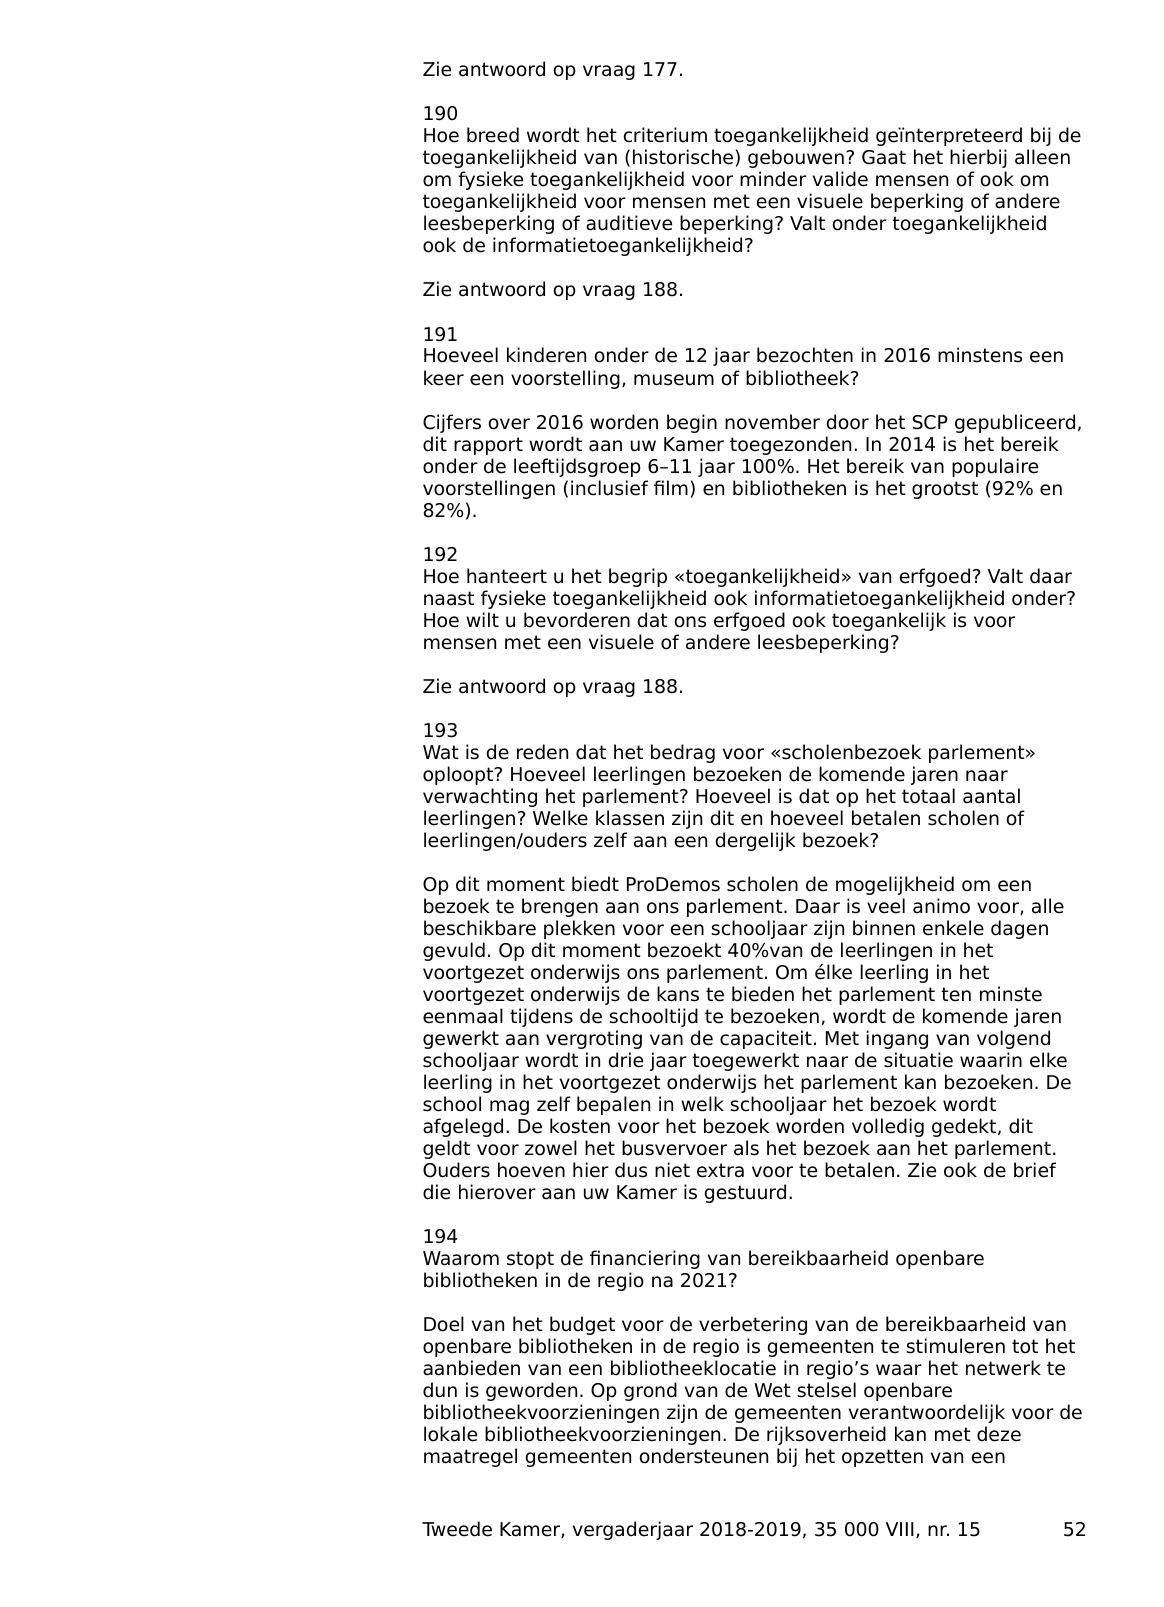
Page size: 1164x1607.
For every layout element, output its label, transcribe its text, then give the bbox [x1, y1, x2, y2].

text Zie antwoord op vraag 177. [422, 59, 1087, 81]
text Doel van het budget voor de verbetering van de bereikbaarheid van openbare bibliotheken in de regio is gemeenten te stimuleren tot het aanbieden van een bibliotheeklocatie in regio’s waar het netwerk te dun is geworden. Op grond van de Wet stelsel openbare bibliotheekvoorzieningen zijn de gemeenten verantwoordelijk voor de lokale bibliotheekvoorzieningen. De rijksoverheid kan met deze maatregel gemeenten ondersteunen bij het opzetten van een [422, 1314, 1087, 1468]
text 190 [422, 103, 1087, 125]
text 192 [422, 544, 1087, 566]
text 193 [422, 720, 1087, 742]
text Zie antwoord op vraag 188. [422, 676, 1087, 698]
text Waarom stopt de financiering van bereikbaarheid openbare bibliotheken in de regio na 2021? [422, 1248, 1087, 1292]
text Op dit moment biedt ProDemos scholen de mogelijkheid om een bezoek te brengen aan ons parlement. Daar is veel animo voor, alle beschikbare plekken voor een schooljaar zijn binnen enkele dagen gevuld. Op dit moment bezoekt 40%van de leerlingen in het voortgezet onderwijs ons parlement. Om élke leerling in het voortgezet onderwijs de kans te bieden het parlement ten minste eenmaal tijdens de schooltijd te bezoeken, wordt de komende jaren gewerkt aan vergroting van de capaciteit. Met ingang van volgend schooljaar wordt in drie jaar toegewerkt naar de situatie waarin elke leerling in het voortgezet onderwijs het parlement kan bezoeken. De school mag zelf bepalen in welk schooljaar het bezoek wordt afgelegd. De kosten voor het bezoek worden volledig gedekt, dit geldt voor zowel het busvervoer als het bezoek aan het parlement. Ouders hoeven hier dus niet extra voor te betalen. Zie ook de brief die hierover aan uw Kamer is gestuurd. [422, 874, 1087, 1204]
text Wat is de reden dat het bedrag voor «scholenbezoek parlement» oploopt? Hoeveel leerlingen bezoeken de komende jaren naar verwachting het parlement? Hoeveel is dat op het totaal aantal leerlingen? Welke klassen zijn dit en hoeveel betalen scholen of leerlingen/ouders zelf aan een dergelijk bezoek? [422, 742, 1087, 852]
text Cijfers over 2016 worden begin november door het SCP gepubliceerd, dit rapport wordt aan uw Kamer toegezonden. In 2014 is het bereik onder de leeftijdsgroep 6–11 jaar 100%. Het bereik van populaire voorstellingen (inclusief film) en bibliotheken is het grootst (92% en 82%). [422, 412, 1087, 521]
text Zie antwoord op vraag 188. [422, 279, 1087, 301]
text Hoe breed wordt het criterium toegankelijkheid geïnterpreteerd bij de toegankelijkheid van (historische) gebouwen? Gaat het hierbij alleen om fysieke toegankelijkheid voor minder valide mensen of ook om toegankelijkheid voor mensen met een visuele beperking of andere leesbeperking of auditieve beperking? Valt onder toegankelijkheid ook de informatietoegankelijkheid? [422, 125, 1087, 257]
text Hoeveel kinderen onder de 12 jaar bezochten in 2016 minstens een keer een voorstelling, museum of bibliotheek? [422, 345, 1087, 389]
text 194 [422, 1226, 1087, 1248]
text Hoe hanteert u het begrip «toegankelijkheid» van erfgoed? Valt daar naast fysieke toegankelijkheid ook informatietoegankelijkheid onder? Hoe wilt u bevorderen dat ons erfgoed ook toegankelijk is voor mensen met een visuele of andere leesbeperking? [422, 566, 1087, 653]
text 191 [422, 323, 1087, 345]
